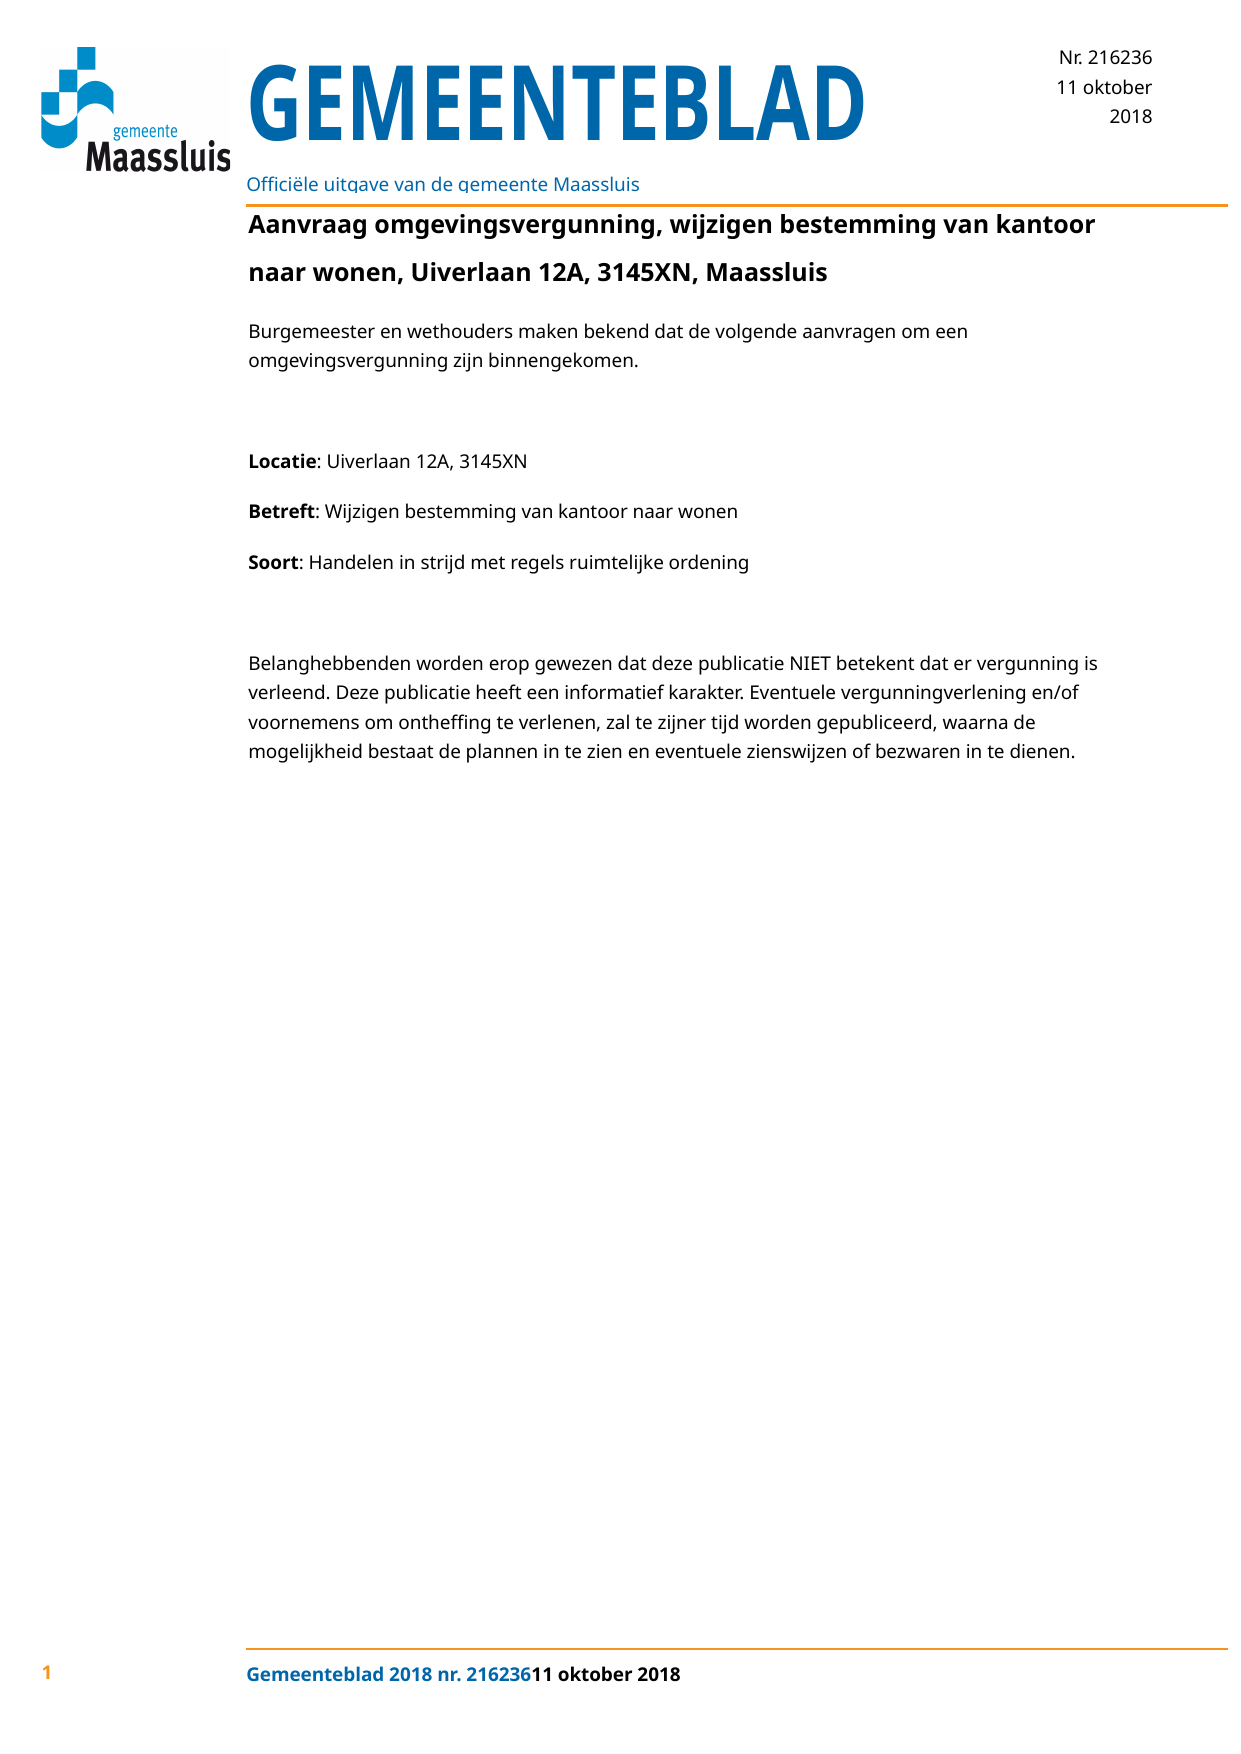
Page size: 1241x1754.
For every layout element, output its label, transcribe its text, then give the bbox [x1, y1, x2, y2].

text Betreft: Wijzigen bestemming van kantoor naar wonen [248, 499, 1152, 524]
text Locatie: Uiverlaan 12A, 3145XN [248, 448, 1152, 474]
text Soort: Handelen in strijd met regels ruimtelijke ordening [248, 549, 1152, 575]
text Aanvraag omgevingsvergunning, wijzigen bestemming van kantoor naar wonen, Uiverlaan 12A, 3145XN, Maassluis [248, 207, 1152, 288]
text Belanghebbenden worden erop gewezen dat deze publicatie NIET betekent dat er vergunning is verleend. Deze publicatie heeft een informatief karakter. Eventuele vergunningverlening en/of voornemens om ontheffing te verlenen, zal te zijner tijd worden gepubliceerd, waarna de mogelijkheid bestaat de plannen in te zien en eventuele zienswijzen of bezwaren in te dienen. [248, 650, 1152, 764]
text Burgemeester en wethouders maken bekend dat de volgende aanvragen om een omgevingsvergunning zijn binnengekomen. [248, 318, 1152, 373]
picture [41, 47, 231, 172]
picture [41, 47, 77, 92]
